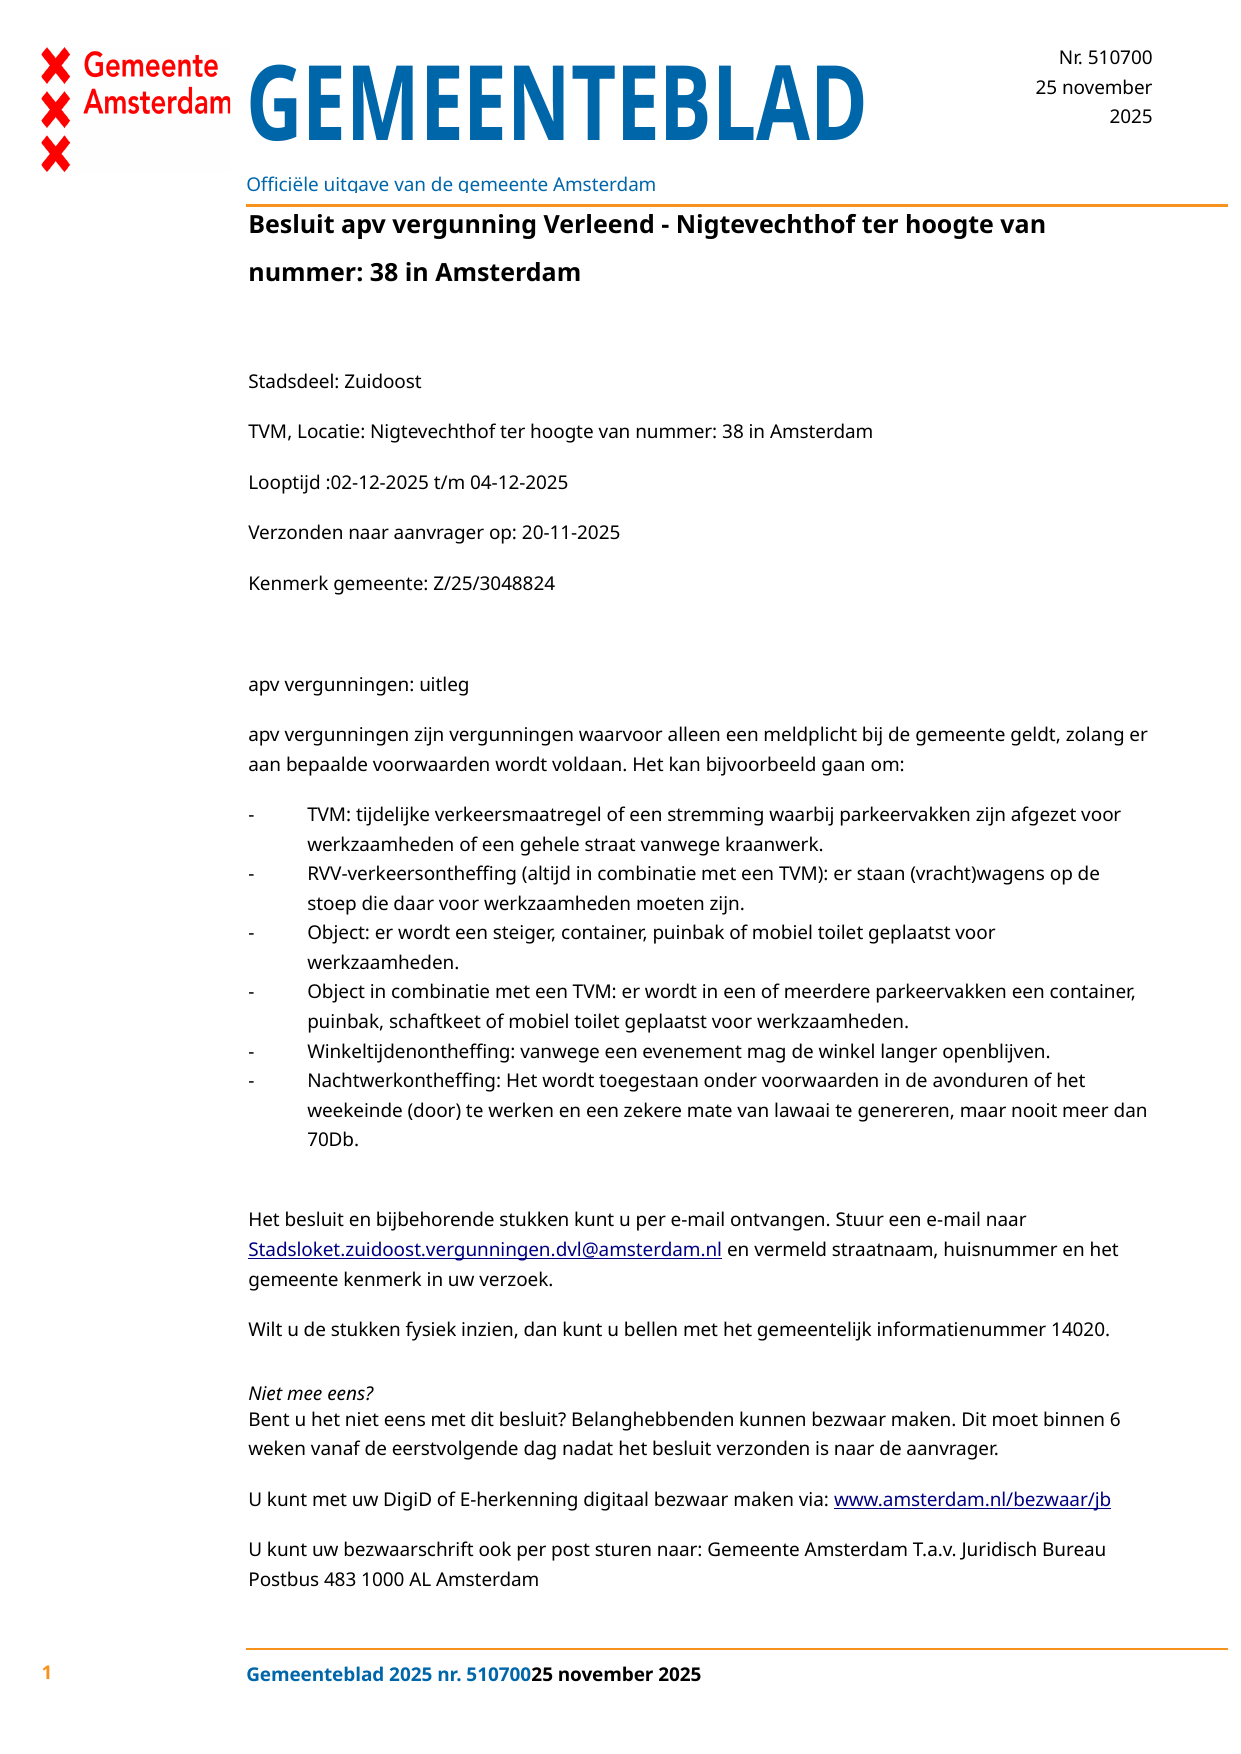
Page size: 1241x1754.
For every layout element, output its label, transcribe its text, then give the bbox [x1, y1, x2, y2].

text apv vergunningen: uitleg [248, 671, 1152, 697]
text U kunt met uw DigiD of E-herkenning digitaal bezwaar maken via: www.amsterdam.nl/bezwaar/jb [248, 1486, 1152, 1512]
text U kunt uw bezwaarschrift ook per post sturen naar: Gemeente Amsterdam T.a.v. Juridisch Bureau Postbus 483 1000 AL Amsterdam [248, 1536, 1152, 1592]
text Besluit apv vergunning Verleend - Nigtevechthof ter hoogte van nummer: 38 in Amsterdam [248, 207, 1152, 288]
text apv vergunningen zijn vergunningen waarvoor alleen een meldplicht bij de gemeente geldt, zolang er aan bepaalde voorwaarden wordt voldaan. Het kan bijvoorbeeld gaan om: [248, 721, 1152, 777]
list Object in combinatie met een TVM: er wordt in een of meerdere parkeervakken een container, puinbak, schaftkeet of mobiel toilet geplaatst voor werkzaamheden. [248, 979, 1152, 1034]
text Wilt u de stukken fysiek inzien, dan kunt u bellen met het gemeentelijk informatienummer 14020. [248, 1316, 1152, 1342]
picture [41, 47, 231, 172]
text TVM, Locatie: Nigtevechthof ter hoogte van nummer: 38 in Amsterdam [248, 419, 1152, 444]
text Bent u het niet eens met dit besluit? Belanghebbenden kunnen bezwaar maken. Dit moet binnen 6 weken vanaf de eerstvolgende dag nadat het besluit verzonden is naar de aanvrager. [248, 1406, 1152, 1461]
text Kenmerk gemeente: Z/25/3048824 [248, 570, 1152, 596]
text Verzonden naar aanvrager op: 20-11-2025 [248, 519, 1152, 545]
text Het besluit en bijbehorende stukken kunt u per e-mail ontvangen. Stuur een e-mail naar Stadsloket.zuidoost.vergunningen.dvl@amsterdam.nl en vermeld straatnaam, huisnummer en het gemeente kenmerk in uw verzoek. [248, 1207, 1152, 1292]
list Nachtwerkontheffing: Het wordt toegestaan onder voorwaarden in de avonduren of het weekeinde (door) te werken en een zekere mate van lawaai te genereren, maar nooit meer dan 70Db. [248, 1067, 1152, 1152]
text Niet mee eens? [248, 1380, 1152, 1406]
text Stadsdeel: Zuidoost [248, 368, 1152, 394]
list TVM: tijdelijke verkeersmaatregel of een stremming waarbij parkeervakken zijn afgezet voor werkzaamheden of een gehele straat vanwege kraanwerk. [248, 801, 1152, 857]
text Looptijd :02-12-2025 t/m 04-12-2025 [248, 469, 1152, 495]
list Winkeltijdenontheffing: vanwege een evenement mag de winkel langer openblijven. [248, 1038, 1152, 1064]
list Object: er wordt een steiger, container, puinbak of mobiel toilet geplaatst voor werkzaamheden. [248, 919, 1152, 975]
list RVV-verkeersontheffing (altijd in combinatie met een TVM): er staan (vracht)wagens op de stoep die daar voor werkzaamheden moeten zijn. [248, 860, 1152, 916]
